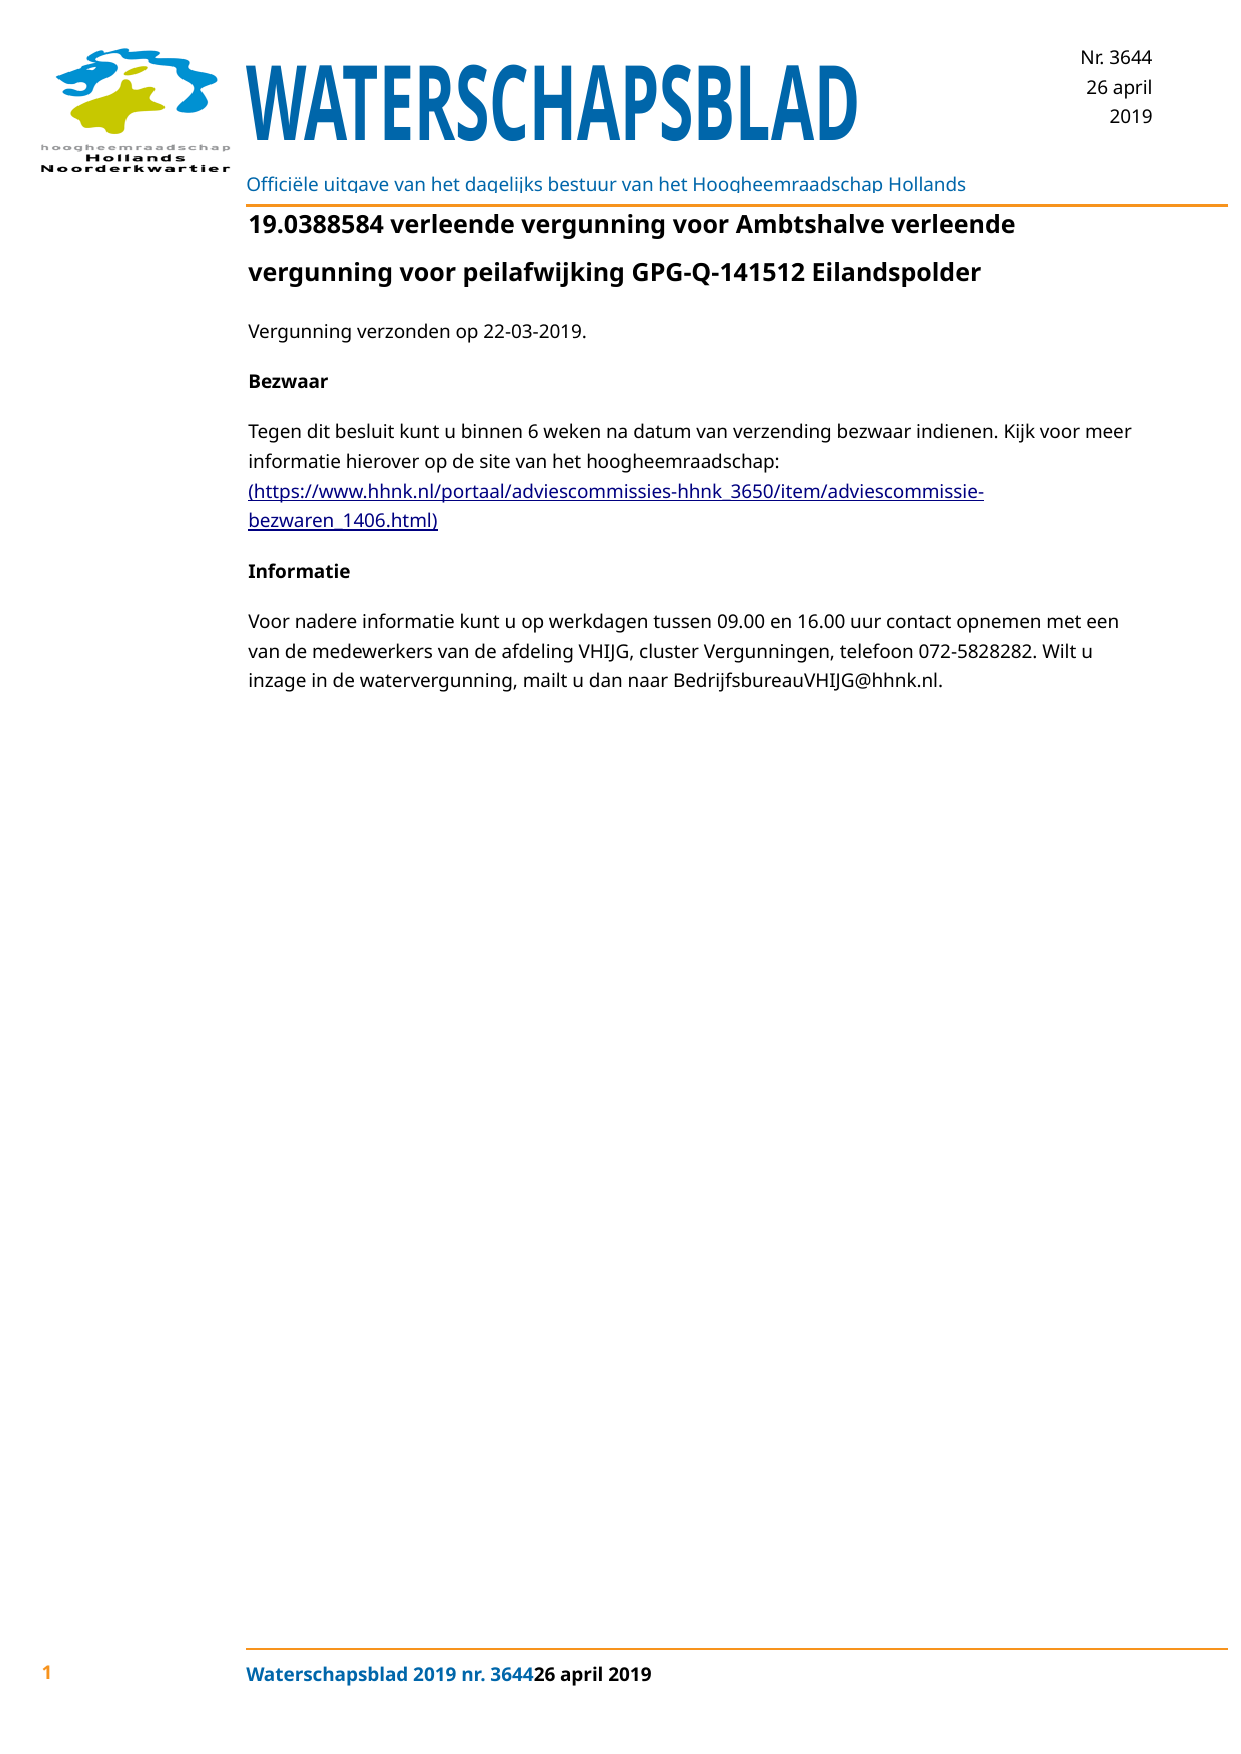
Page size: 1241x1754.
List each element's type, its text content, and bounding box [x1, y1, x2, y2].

text Bezwaar [248, 368, 1152, 394]
text Tegen dit besluit kunt u binnen 6 weken na datum van verzending bezwaar indienen. Kijk voor meer informatie hierover op de site van het hoogheemraadschap: (https://www.hhnk.nl/portaal/adviescommissies-hhnk_3650/item/adviescommissie-bezwaren_1406.html) [248, 419, 1152, 533]
picture [41, 47, 231, 172]
text Vergunning verzonden op 22-03-2019. [248, 318, 1152, 344]
text Informatie [248, 558, 1152, 584]
text 19.0388584 verleende vergunning voor Ambtshalve verleende vergunning voor peilafwijking GPG-Q-141512 Eilandspolder [248, 207, 1152, 288]
text Voor nadere informatie kunt u op werkdagen tussen 09.00 en 16.00 uur contact opnemen met een van de medewerkers van de afdeling VHIJG, cluster Vergunningen, telefoon 072-5828282. Wilt u inzage in de watervergunning, mailt u dan naar BedrijfsbureauVHIJG@hhnk.nl. [248, 608, 1152, 693]
